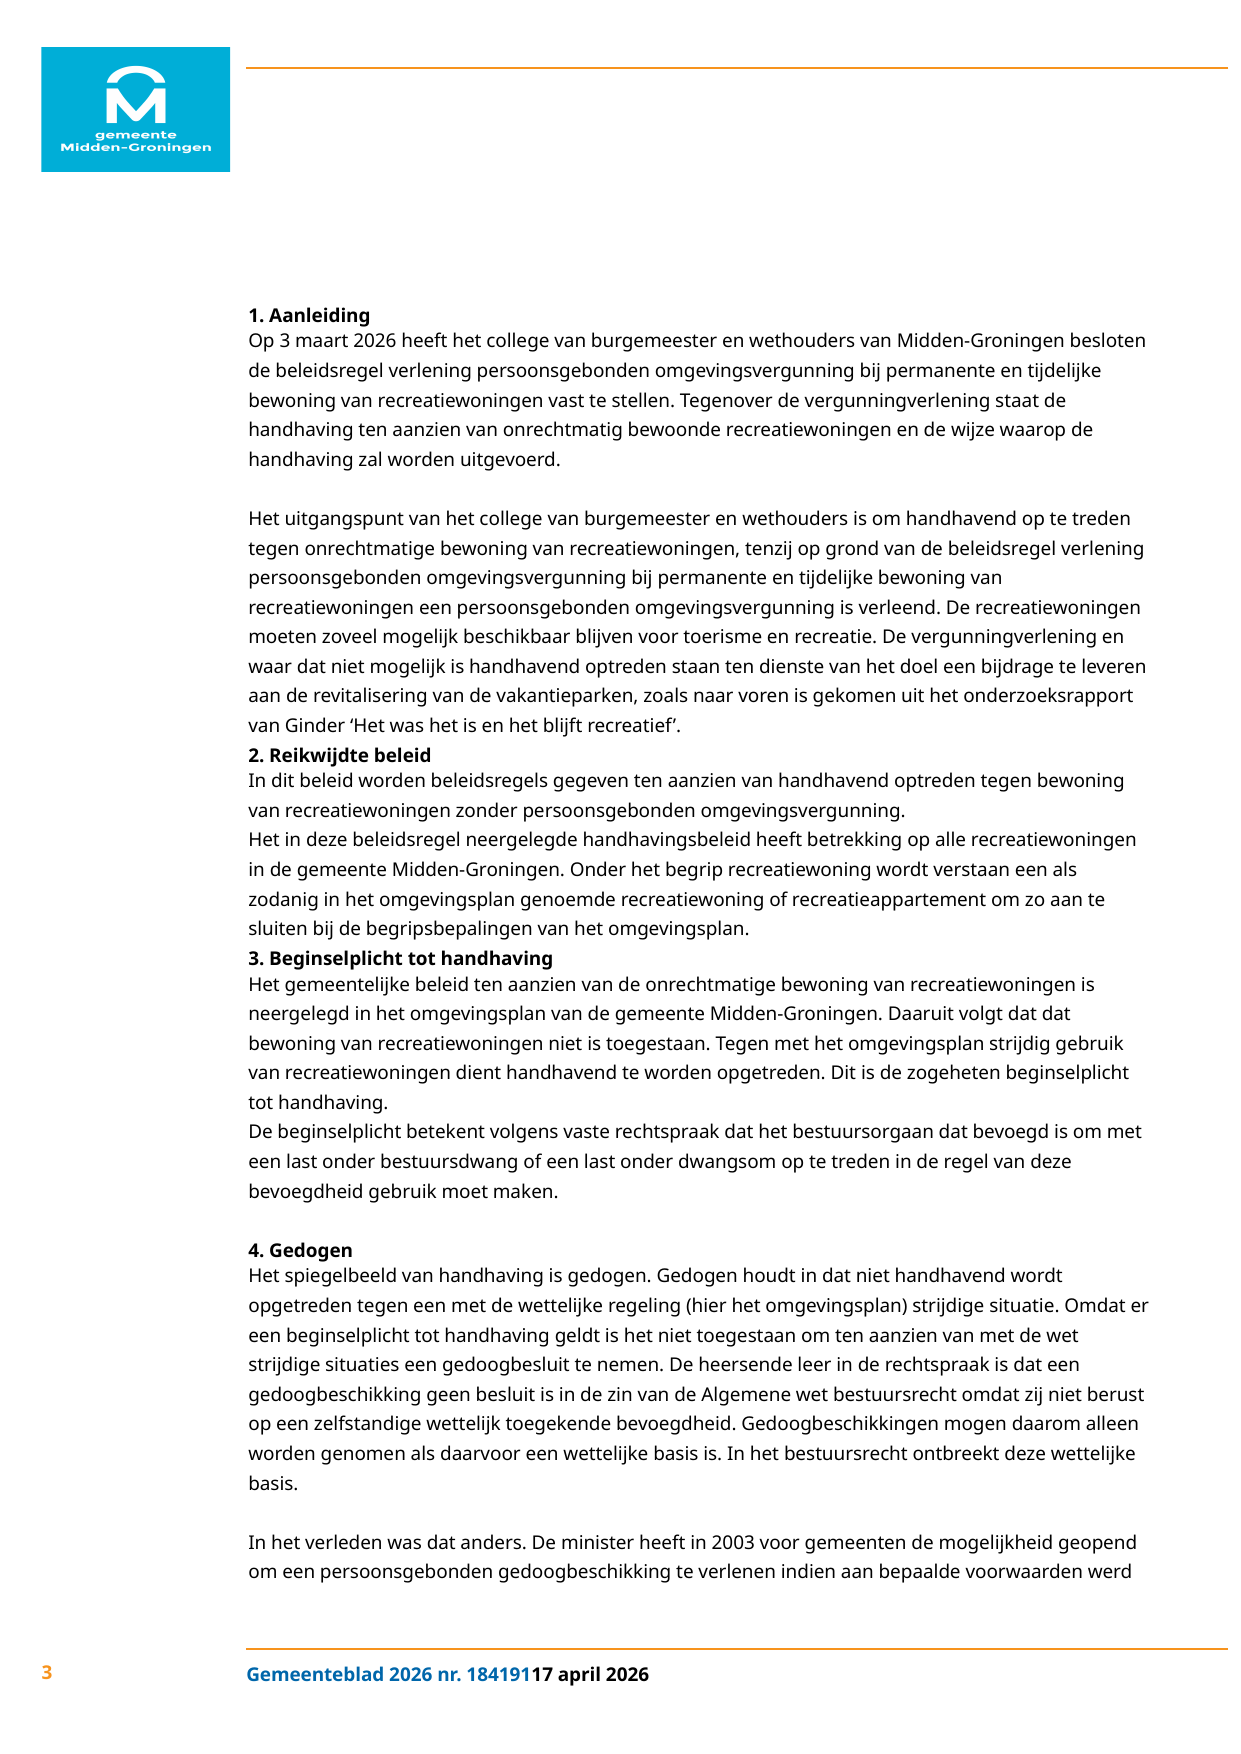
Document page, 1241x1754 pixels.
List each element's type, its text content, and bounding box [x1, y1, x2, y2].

text Het spiegelbeeld van handhaving is gedogen. Gedogen houdt in dat niet handhavend wordt opgetreden tegen een met de wettelijke regeling (hier het omgevingsplan) strijdige situatie. Omdat er een beginselplicht tot handhaving geldt is het niet toegestaan om ten aanzien van met de wet strijdige situaties een gedoogbesluit te nemen. De heersende leer in de rechtspraak is dat een gedoogbeschikking geen besluit is in de zin van de Algemene wet bestuursrecht omdat zij niet berust op een zelfstandige wettelijk toegekende bevoegdheid. Gedoogbeschikkingen mogen daarom alleen worden genomen als daarvoor een wettelijke basis is. In het bestuursrecht ontbreekt deze wettelijke basis. [248, 1263, 1152, 1496]
picture [108, 66, 164, 82]
text 2. Reikwijdte beleid [248, 742, 1152, 767]
text Het uitgangspunt van het college van burgemeester en wethouders is om handhavend op te treden tegen onrechtmatige bewoning van recreatiewoningen, tenzij op grond van de beleidsregel verlening persoonsgebonden omgevingsvergunning bij permanente en tijdelijke bewoning van recreatiewoningen een persoonsgebonden omgevingsvergunning is verleend. De recreatiewoningen moeten zoveel mogelijk beschikbaar blijven voor toerisme en recreatie. De vergunningverlening en waar dat niet mogelijk is handhavend optreden staan ten dienste van het doel een bijdrage te leveren aan de revitalisering van de vakantieparken, zoals naar voren is gekomen uit het onderzoeksrapport van Ginder ‘Het was het is en het blijft recreatief’. [248, 505, 1152, 738]
text In dit beleid worden beleidsregels gegeven ten aanzien van handhavend optreden tegen bewoning van recreatiewoningen zonder persoonsgebonden omgevingsvergunning. [248, 767, 1152, 823]
text In het verleden was dat anders. De minister heeft in 2003 voor gemeenten de mogelijkheid geopend om een persoonsgebonden gedoogbeschikking te verlenen indien aan bepaalde voorwaarden werd [248, 1529, 1152, 1584]
text Het gemeentelijke beleid ten aanzien van de onrechtmatige bewoning van recreatiewoningen is neergelegd in het omgevingsplan van de gemeente Midden-Groningen. Daaruit volgt dat dat bewoning van recreatiewoningen niet is toegestaan. Tegen met het omgevingsplan strijdig gebruik van recreatiewoningen dient handhavend te worden opgetreden. Dit is de zogeheten beginselplicht tot handhaving. [248, 971, 1152, 1115]
text Het in deze beleidsregel neergelegde handhavingsbeleid heeft betrekking op alle recreatiewoningen in de gemeente Midden-Groningen. Onder het begrip recreatiewoning wordt verstaan een als zodanig in het omgevingsplan genoemde recreatiewoning of recreatieappartement om zo aan te sluiten bij de begripsbepalingen van het omgevingsplan. [248, 827, 1152, 941]
picture [107, 89, 165, 122]
picture [184, 146, 190, 153]
text De beginselplicht betekent volgens vaste rechtspraak dat het bestuursorgaan dat bevoegd is om met een last onder bestuursdwang of een last onder dwangsom op te treden in de regel van deze bevoegdheid gebruik moet maken. [248, 1119, 1152, 1203]
text 3. Beginselplicht tot handhaving [248, 945, 1152, 971]
text 4. Gedogen [248, 1237, 1152, 1263]
text Op 3 maart 2026 heeft het college van burgemeester en wethouders van Midden-Groningen besloten de beleidsregel verlening persoonsgebonden omgevingsvergunning bij permanente en tijdelijke bewoning van recreatiewoningen vast te stellen. Tegenover de vergunningverlening staat de handhaving ten aanzien van onrechtmatig bewoonde recreatiewoningen en de wijze waarop de handhaving zal worden uitgevoerd. [248, 328, 1152, 472]
text 1. Aanleiding [248, 302, 1152, 328]
